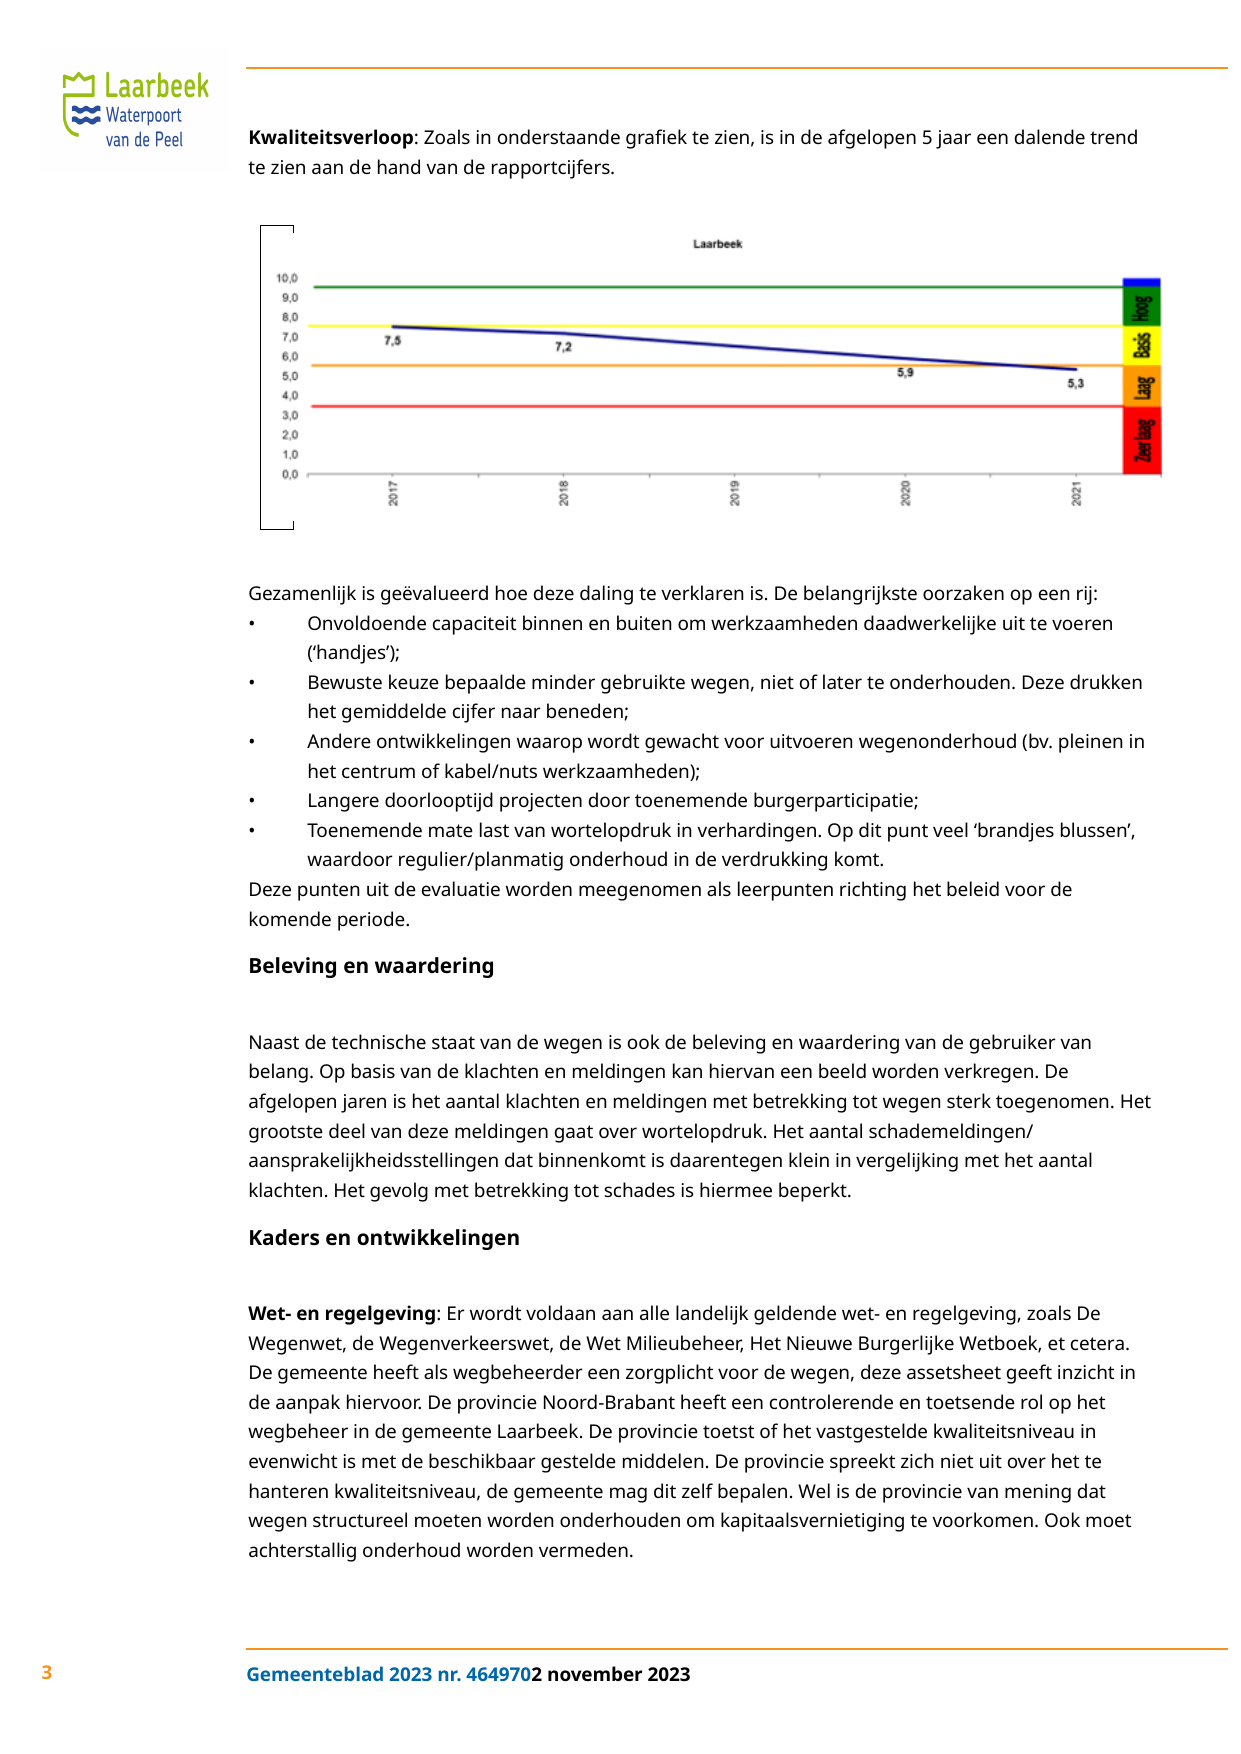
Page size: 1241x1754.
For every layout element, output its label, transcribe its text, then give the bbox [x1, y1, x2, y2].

text Beleving en waardering [248, 951, 1152, 980]
text Kaders en ontwikkelingen [248, 1223, 1152, 1251]
text Naast de technische staat van de wegen is ook de beleving en waardering van de gebruiker van belang. Op basis van de klachten en meldingen kan hiervan een beeld worden verkregen. De afgelopen jaren is het aantal klachten en meldingen met betrekking tot wegen sterk toegenomen. Het grootste deel van deze meldingen gaat over wortelopdruk. Het aantal schademeldingen/ aansprakelijkheidsstellingen dat binnenkomt is daarentegen klein in vergelijking met het aantal klachten. Het gevolg met betrekking tot schades is hiermee beperkt. [248, 1029, 1152, 1203]
text Wet- en regelgeving: Er wordt voldaan aan alle landelijk geldende wet- en regelgeving, zoals De Wegenwet, de Wegenverkeerswet, de Wet Milieubeheer, Het Nieuwe Burgerlijke Wetboek, et cetera. De gemeente heeft als wegbeheerder een zorgplicht voor de wegen, deze assetsheet geeft inzicht in de aanpak hiervoor. De provincie Noord-Brabant heeft een controlerende en toetsende rol op het wegbeheer in de gemeente Laarbeek. De provincie toetst of het vastgestelde kwaliteitsniveau in evenwicht is met de beschikbaar gestelde middelen. De provincie spreekt zich niet uit over het te hanteren kwaliteitsniveau, de gemeente mag dit zelf bepalen. Wel is de provincie van mening dat wegen structureel moeten worden onderhouden om kapitaalsvernietiging te voorkomen. Ook moet achterstallig onderhoud worden vermeden. [248, 1300, 1152, 1563]
text Gezamenlijk is geëvalueerd hoe deze daling te verklaren is. De belangrijkste oorzaken op een rij: [248, 580, 1152, 606]
list Toenemende mate last van wortelopdruk in verhardingen. Op dit punt veel ‘brandjes blussen’, waardoor regulier/planmatig onderhoud in de verdrukking komt. [248, 817, 1152, 872]
picture [268, 233, 1173, 521]
list Onvoldoende capaciteit binnen en buiten om werkzaamheden daadwerkelijke uit te voeren (‘handjes’); [248, 610, 1152, 665]
text Kwaliteitsverloop: Zoals in onderstaande grafiek te zien, is in de afgelopen 5 jaar een dalende trend te zien aan de hand van de rapportcijfers. [248, 124, 1152, 180]
list Andere ontwikkelingen waarop wordt gewacht voor uitvoeren wegenonderhoud (bv. pleinen in het centrum of kabel/nuts werkzaamheden); [248, 728, 1152, 783]
list Bewuste keuze bepaalde minder gebruikte wegen, niet of later te onderhouden. Deze drukken het gemiddelde cijfer naar beneden; [248, 669, 1152, 724]
list Langere doorlooptijd projecten door toenemende burgerparticipatie; [248, 787, 1152, 813]
picture [41, 47, 231, 172]
text Deze punten uit de evaluatie worden meegenomen als leerpunten richting het beleid voor de komende periode. [248, 876, 1152, 931]
